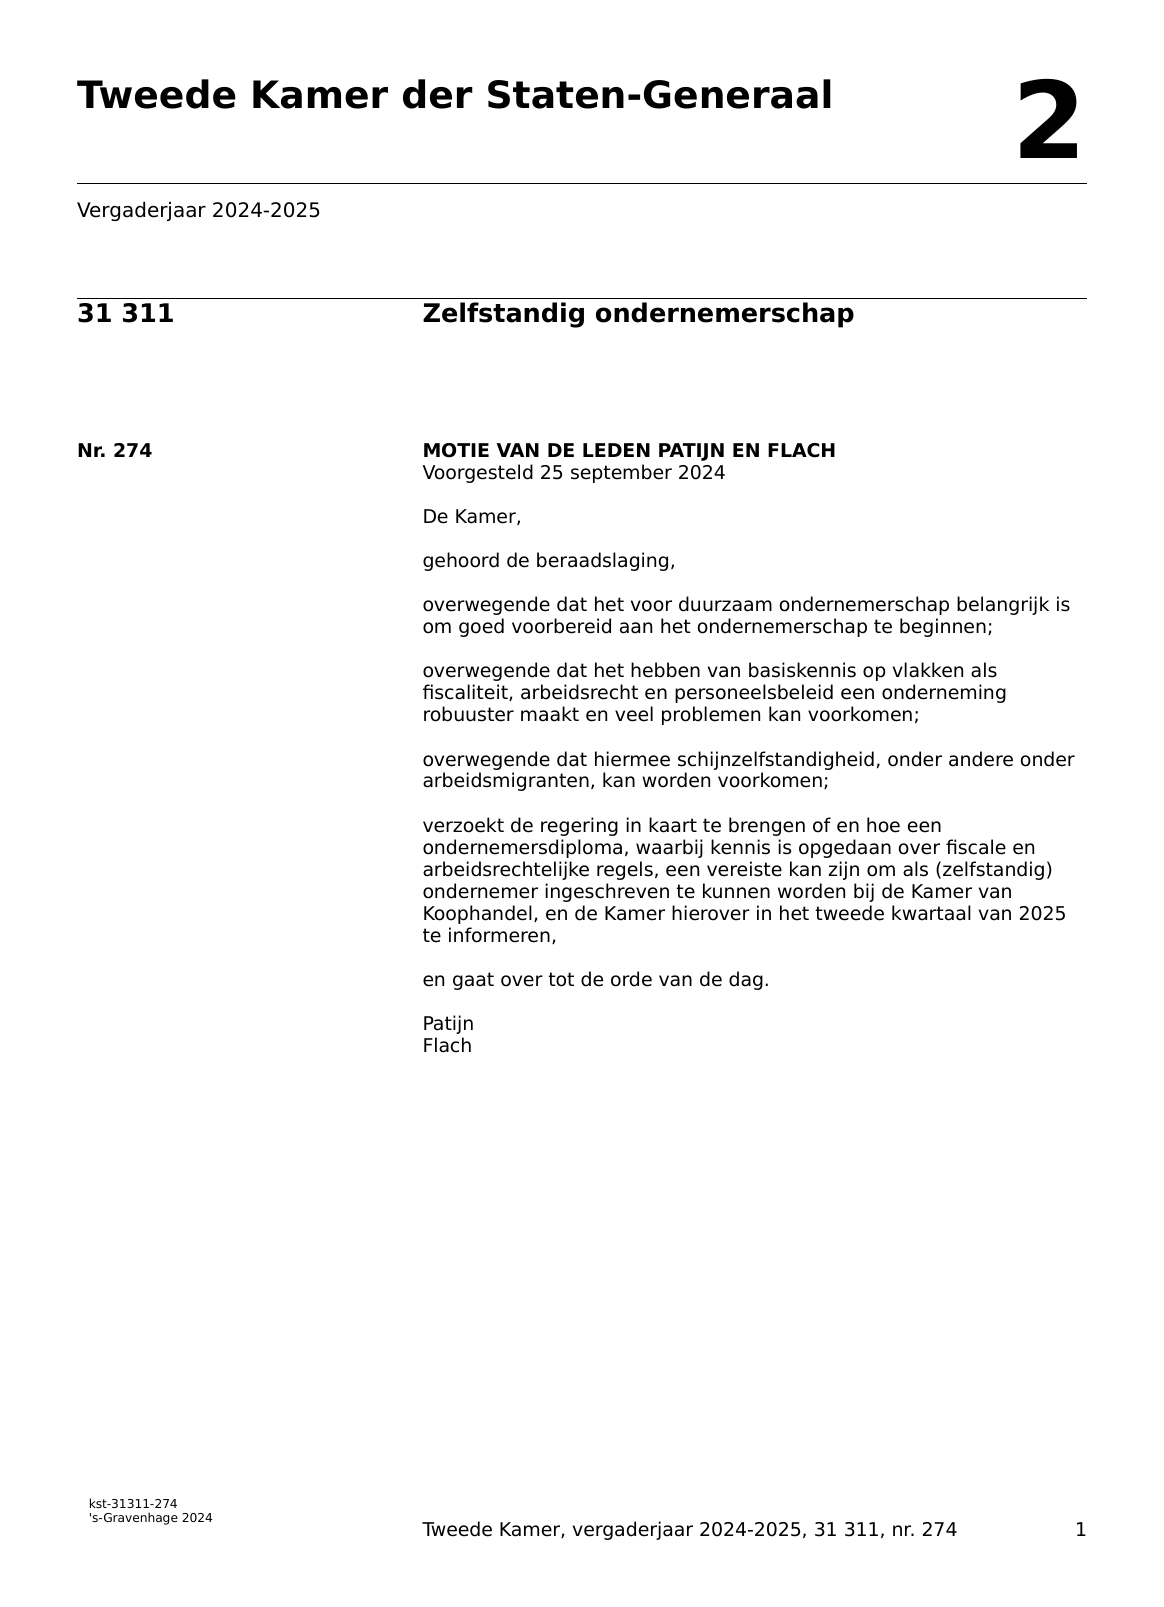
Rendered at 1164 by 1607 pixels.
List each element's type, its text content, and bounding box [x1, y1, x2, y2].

subtitle Nr. 274 MOTIE VAN DE LEDEN PATIJN EN FLACH [77, 440, 1087, 462]
text gehoord de beraadslaging, [422, 550, 1087, 572]
text kst-31311-274 [88, 1497, 323, 1511]
text 's-Gravenhage 2024 [88, 1511, 323, 1525]
text verzoekt de regering in kaart te brengen of en hoe een ondernemersdiploma, waarbij kennis is opgedaan over fiscale en arbeidsrechtelijke regels, een vereiste kan zijn om als (zelfstandig) ondernemer ingeschreven te kunnen worden bij de Kamer van Koophandel, en de Kamer hierover in het tweede kwartaal van 2025 te informeren, [422, 814, 1087, 946]
table_header Tweede Kamer der Staten-Generaal [77, 59, 886, 183]
text overwegende dat hiermee schijnzelfstandigheid, onder andere onder arbeidsmigranten, kan worden voorkomen; [422, 748, 1087, 792]
text overwegende dat het voor duurzaam ondernemerschap belangrijk is om goed voorbereid aan het ondernemerschap te beginnen; [422, 594, 1087, 638]
text Flach [422, 1035, 1087, 1057]
text Voorgesteld 25 september 2024 [422, 462, 1087, 484]
text overwegende dat het hebben van basiskennis op vlakken als fiscaliteit, arbeidsrecht en personeelsbeleid een onderneming robuuster maakt en veel problemen kan voorkomen; [422, 660, 1087, 726]
table_header 2 [886, 59, 1087, 183]
subtitle 31 311 Zelfstandig ondernemerschap [77, 299, 1087, 329]
text en gaat over tot de orde van de dag. [422, 969, 1087, 991]
text Patijn [422, 1013, 1087, 1035]
text De Kamer, [422, 506, 1087, 528]
table_cell Vergaderjaar 2024-2025 [77, 184, 1087, 298]
